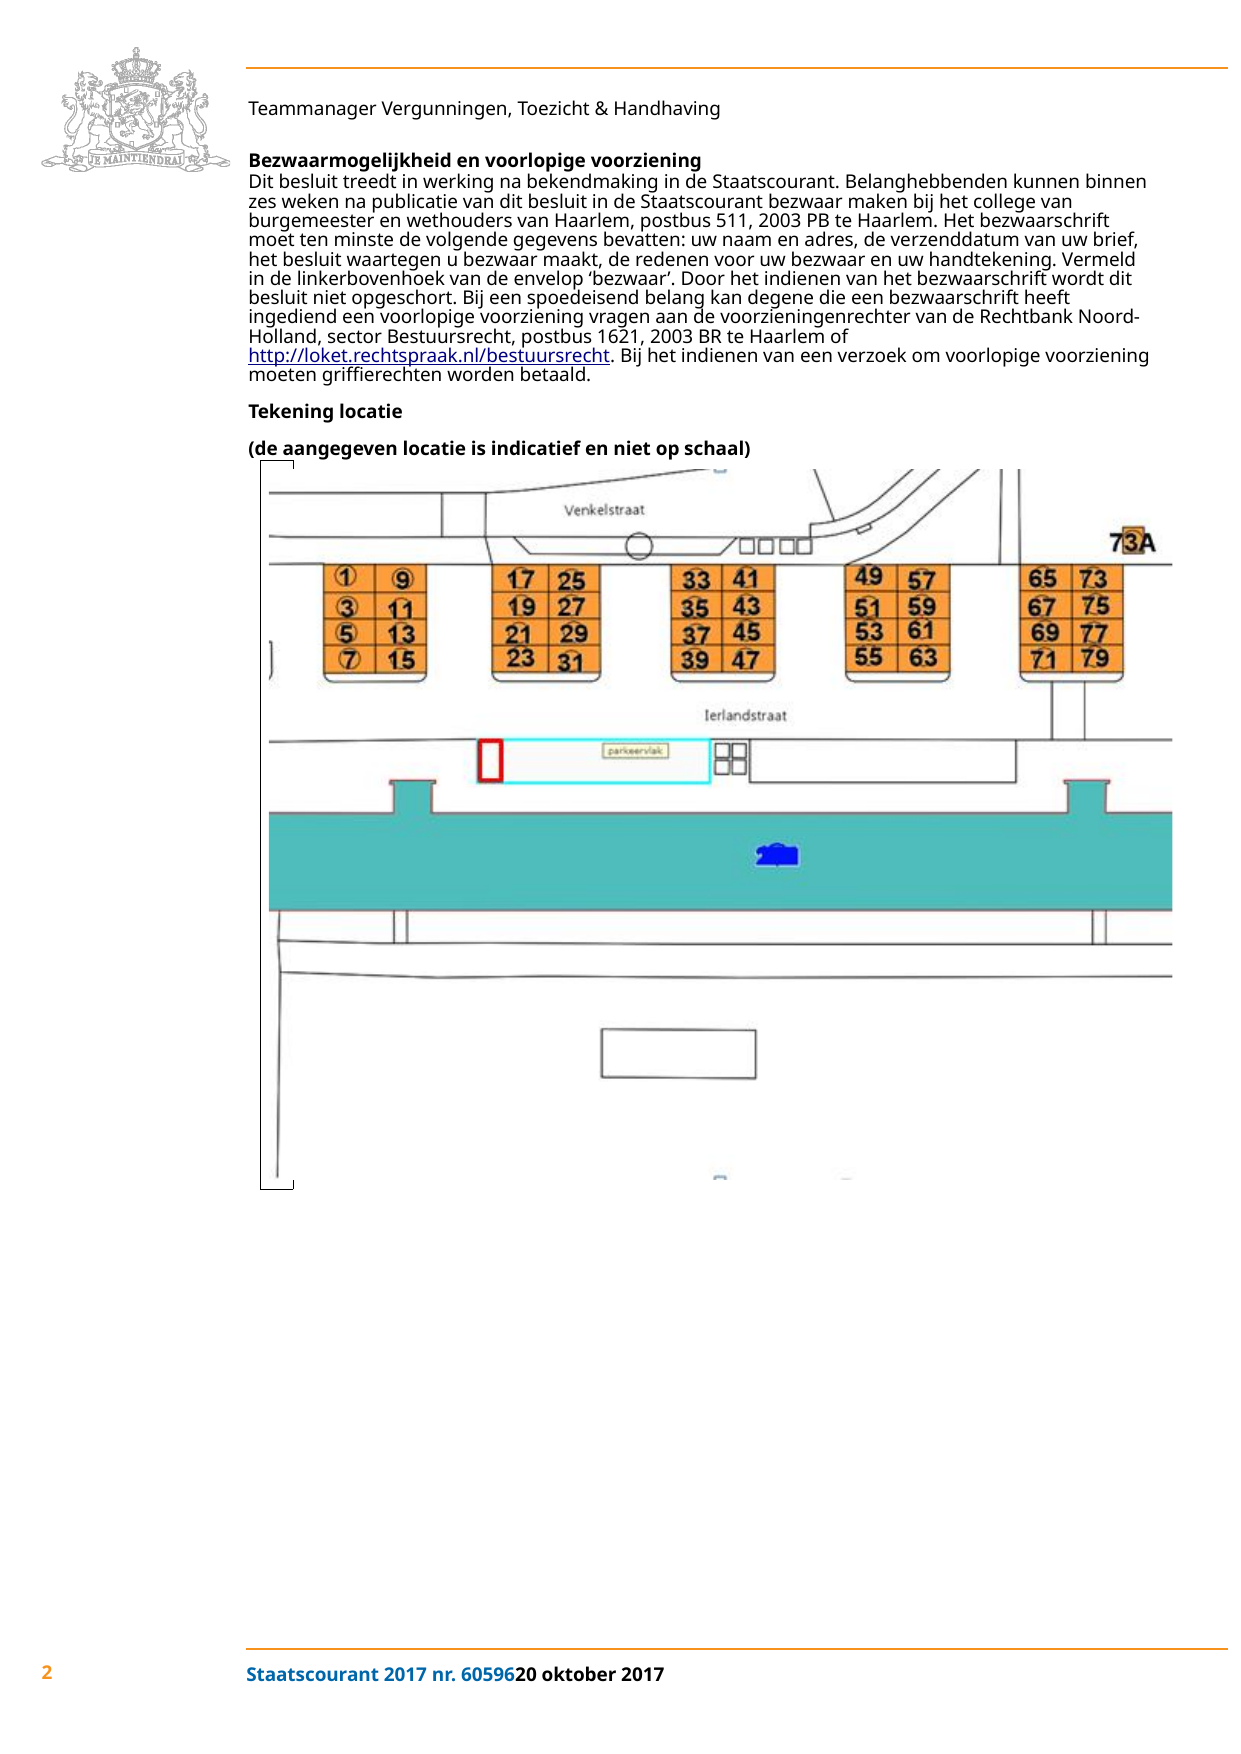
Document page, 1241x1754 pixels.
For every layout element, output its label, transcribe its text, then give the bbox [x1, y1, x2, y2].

text Teammanager Vergunningen, Toezicht & Handhaving [248, 95, 1152, 121]
text Tekening locatie [248, 403, 1152, 422]
text Dit besluit treedt in werking na bekendmaking in de Staatscourant. Belanghebbenden kunnen binnen zes weken na publicatie van dit besluit in de Staatscourant bezwaar maken bij het college van burgemeester en wethouders van Haarlem, postbus 511, 2003 PB te Haarlem. Het bezwaarschrift moet ten minste de volgende gegevens bevatten: uw naam en adres, de verzenddatum van uw brief, het besluit waartegen u bezwaar maakt, de redenen voor uw bezwaar en uw handtekening. Vermeld in de linkerbovenhoek van de envelop ‘bezwaar’. Door het indienen van het bezwaarschrift wordt dit besluit niet opgeschort. Bij een spoedeisend belang kan degene die een bezwaarschrift heeft ingediend een voorlopige voorziening vragen aan de voorzieningenrechter van de Rechtbank Noord-Holland, sector Bestuursrecht, postbus 1621, 2003 BR te Haarlem of http://loket.rechtspraak.nl/bestuursrecht. Bij het indienen van een verzoek om voorlopige voorziening moeten griffierechten worden betaald. [248, 173, 1152, 385]
picture [268, 469, 1173, 1180]
text Bezwaarmogelijkheid en voorlopige voorziening [248, 148, 1152, 173]
picture [41, 47, 231, 172]
text (de aangegeven locatie is indicatief en niet op schaal) [248, 440, 1152, 459]
